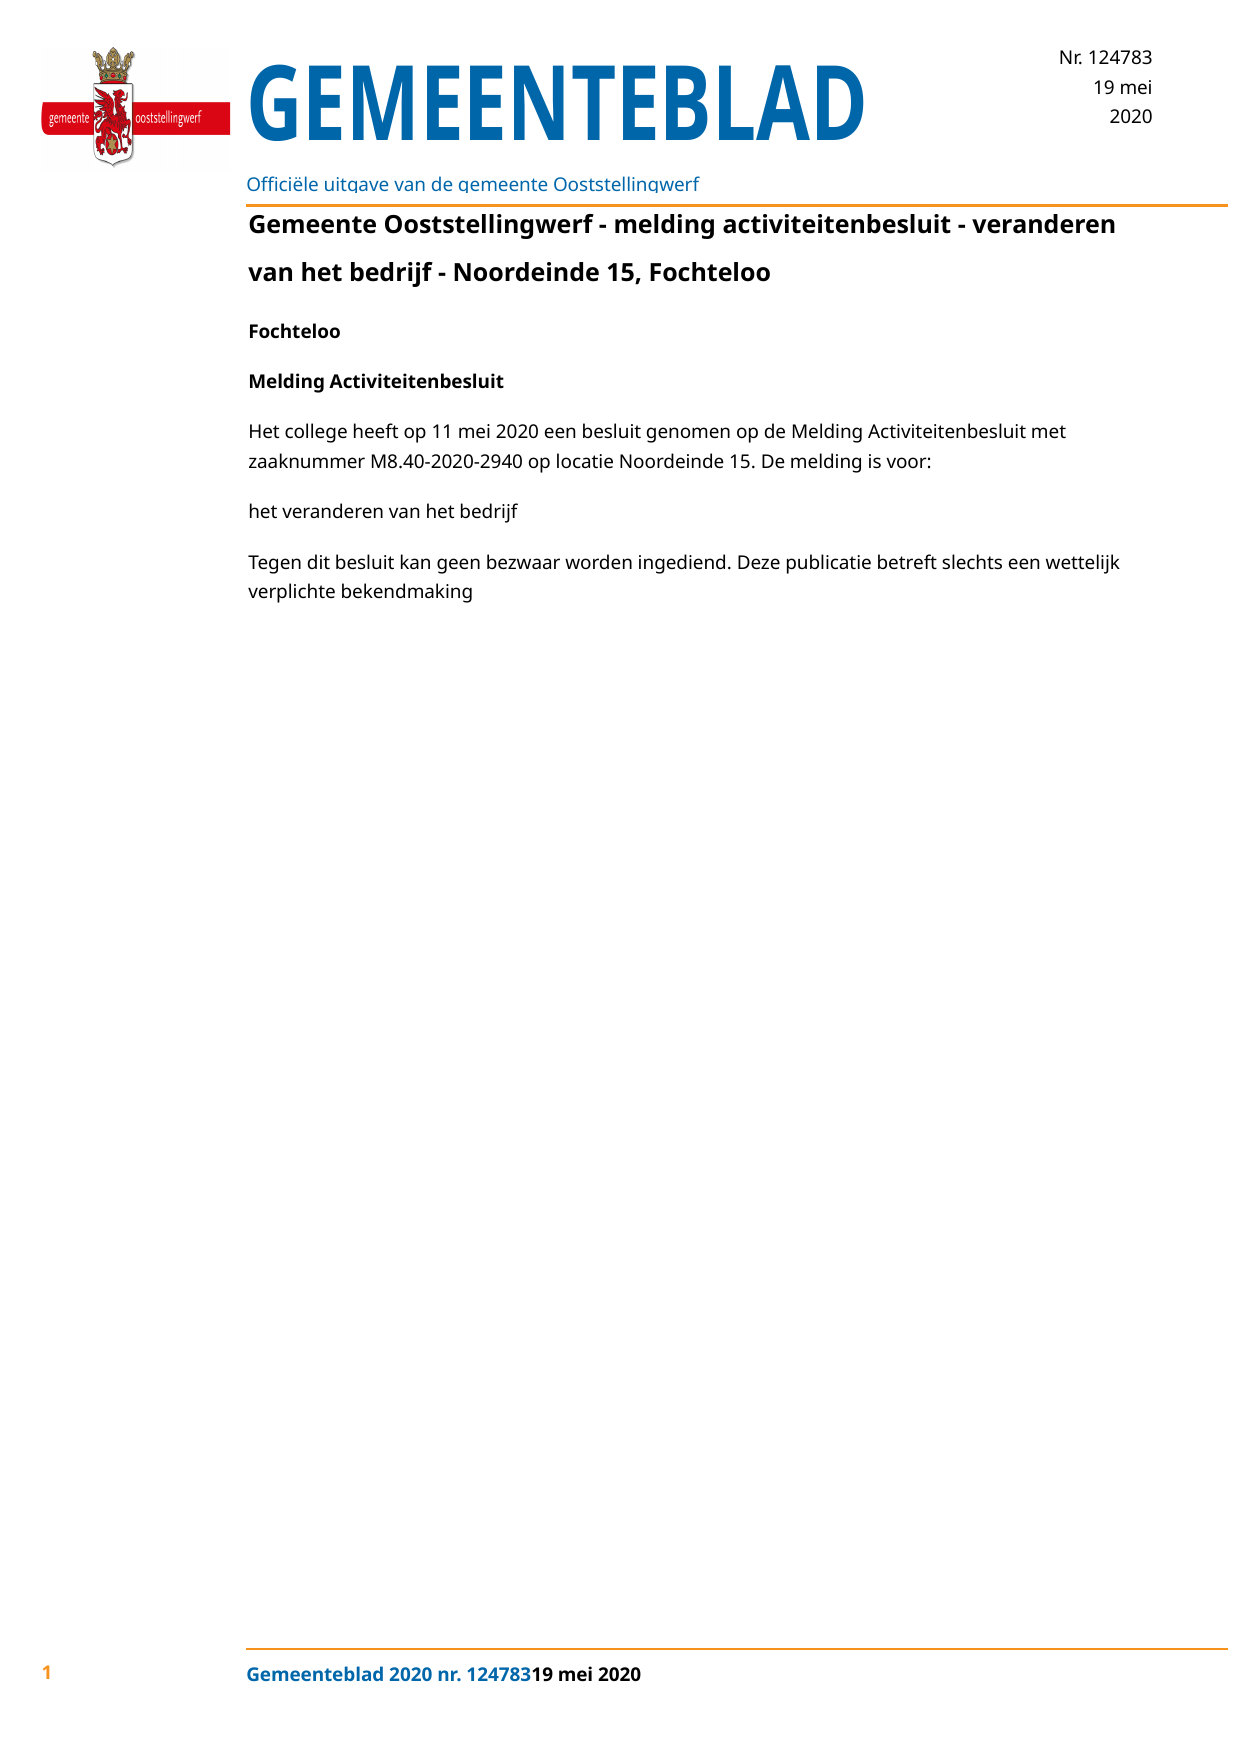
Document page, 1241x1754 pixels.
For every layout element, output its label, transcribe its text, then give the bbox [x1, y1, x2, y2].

text Het college heeft op 11 mei 2020 een besluit genomen op de Melding Activiteitenbesluit met zaaknummer M8.40-2020-2940 op locatie Noordeinde 15. De melding is voor: [248, 419, 1152, 474]
text het veranderen van het bedrijf [248, 499, 1152, 524]
text Gemeente Ooststellingwerf - melding activiteitenbesluit - veranderen van het bedrijf - Noordeinde 15, Fochteloo [248, 207, 1152, 288]
text Fochteloo [248, 318, 1152, 344]
picture [41, 47, 231, 172]
text Melding Activiteitenbesluit [248, 368, 1152, 394]
text Tegen dit besluit kan geen bezwaar worden ingediend. Deze publicatie betreft slechts een wettelijk verplichte bekendmaking [248, 549, 1152, 604]
